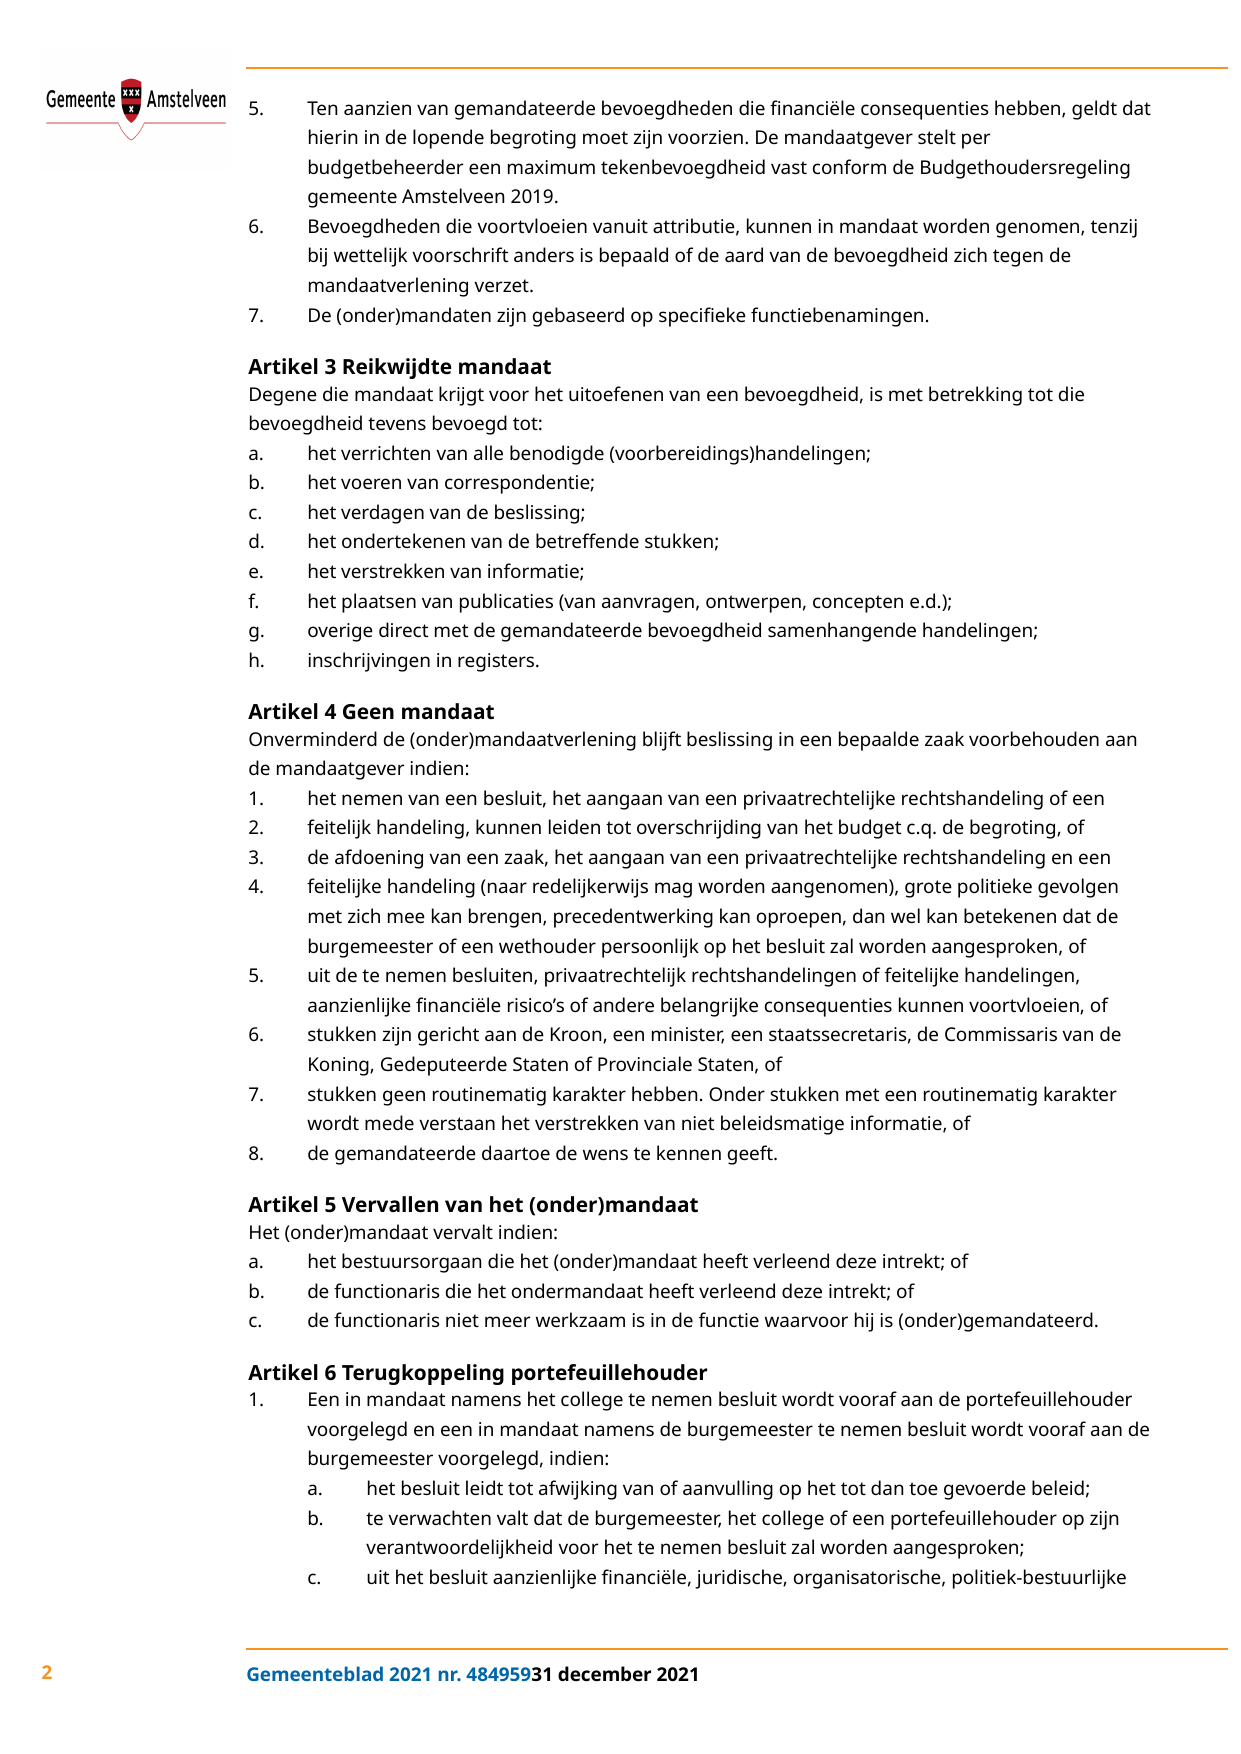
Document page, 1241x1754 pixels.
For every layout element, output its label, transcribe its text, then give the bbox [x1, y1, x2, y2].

list het bestuursorgaan die het (onder)mandaat heeft verleend deze intrekt; of [248, 1248, 1152, 1274]
list De (onder)mandaten zijn gebaseerd op specifieke functiebenamingen. [248, 302, 1152, 328]
text bevoegdheid tevens bevoegd tot: [248, 410, 1152, 436]
list te verwachten valt dat de burgemeester, het college of een portefeuillehouder op zijn verantwoordelijkheid voor het te nemen besluit zal worden aangesproken; [307, 1505, 1152, 1560]
list de functionaris niet meer werkzaam is in de functie waarvoor hij is (onder)gemandateerd. [248, 1308, 1152, 1333]
list feitelijk handeling, kunnen leiden tot overschrijding van het budget c.q. de begroting, of [248, 814, 1152, 840]
list het verstrekken van informatie; [248, 558, 1152, 584]
list het plaatsen van publicaties (van aanvragen, ontwerpen, concepten e.d.); [248, 588, 1152, 613]
text Artikel 4 Geen mandaat [248, 697, 1152, 726]
list overige direct met de gemandateerde bevoegdheid samenhangende handelingen; [248, 617, 1152, 643]
list stukken geen routinematig karakter hebben. Onder stukken met een routinematig karakter wordt mede verstaan het verstrekken van niet beleidsmatige informatie, of [248, 1081, 1152, 1136]
list Bevoegdheden die voortvloeien vanuit attributie, kunnen in mandaat worden genomen, tenzij bij wettelijk voorschrift anders is bepaald of de aard van de bevoegdheid zich tegen de mandaatverlening verzet. [248, 213, 1152, 298]
list Een in mandaat namens het college te nemen besluit wordt vooraf aan de portefeuillehouder voorgelegd en een in mandaat namens de burgemeester te nemen besluit wordt vooraf aan de burgemeester voorgelegd, indien: [248, 1386, 1152, 1471]
text Degene die mandaat krijgt voor het uitoefenen van een bevoegdheid, is met betrekking tot die [248, 381, 1152, 406]
list de afdoening van een zaak, het aangaan van een privaatrechtelijke rechtshandeling en een [248, 844, 1152, 870]
list feitelijke handeling (naar redelijkerwijs mag worden aangenomen), grote politieke gevolgen met zich mee kan brengen, precedentwerking kan oproepen, dan wel kan betekenen dat de burgemeester of een wethouder persoonlijk op het besluit zal worden aangesproken, of [248, 874, 1152, 959]
list stukken zijn gericht aan de Kroon, een minister, een staatssecretaris, de Commissaris van de Koning, Gedeputeerde Staten of Provinciale Staten, of [248, 1022, 1152, 1077]
list de gemandateerde daartoe de wens te kennen geeft. [248, 1140, 1152, 1166]
text Het (onder)mandaat vervalt indien: [248, 1219, 1152, 1244]
text Onverminderd de (onder)mandaatverlening blijft beslissing in een bepaalde zaak voorbehouden aan de mandaatgever indien: [248, 726, 1152, 781]
list het nemen van een besluit, het aangaan van een privaatrechtelijke rechtshandeling of een [248, 785, 1152, 811]
list uit de te nemen besluiten, privaatrechtelijk rechtshandelingen of feitelijke handelingen, aanzienlijke financiële risico’s of andere belangrijke consequenties kunnen voortvloeien, of [248, 962, 1152, 1018]
list inschrijvingen in registers. [248, 647, 1152, 673]
text Artikel 3 Reikwijdte mandaat [248, 352, 1152, 381]
list het besluit leidt tot afwijking van of aanvulling op het tot dan toe gevoerde beleid; [307, 1475, 1152, 1501]
list Ten aanzien van gemandateerde bevoegdheden die financiële consequenties hebben, geldt dat hierin in de lopende begroting moet zijn voorzien. De mandaatgever stelt per budgetbeheerder een maximum tekenbevoegdheid vast conform de Budgethoudersregeling gemeente Amstelveen 2019. [248, 95, 1152, 209]
list het verrichten van alle benodigde (voorbereidings)handelingen; [248, 440, 1152, 466]
list het voeren van correspondentie; [248, 469, 1152, 495]
list het verdagen van de beslissing; [248, 499, 1152, 525]
text Artikel 5 Vervallen van het (onder)mandaat [248, 1190, 1152, 1219]
list het ondertekenen van de betreffende stukken; [248, 529, 1152, 554]
picture [41, 47, 231, 172]
list uit het besluit aanzienlijke financiële, juridische, organisatorische, politiek-bestuurlijke [307, 1564, 1152, 1590]
list de functionaris die het ondermandaat heeft verleend deze intrekt; of [248, 1278, 1152, 1304]
text Artikel 6 Terugkoppeling portefeuillehouder [248, 1358, 1152, 1386]
